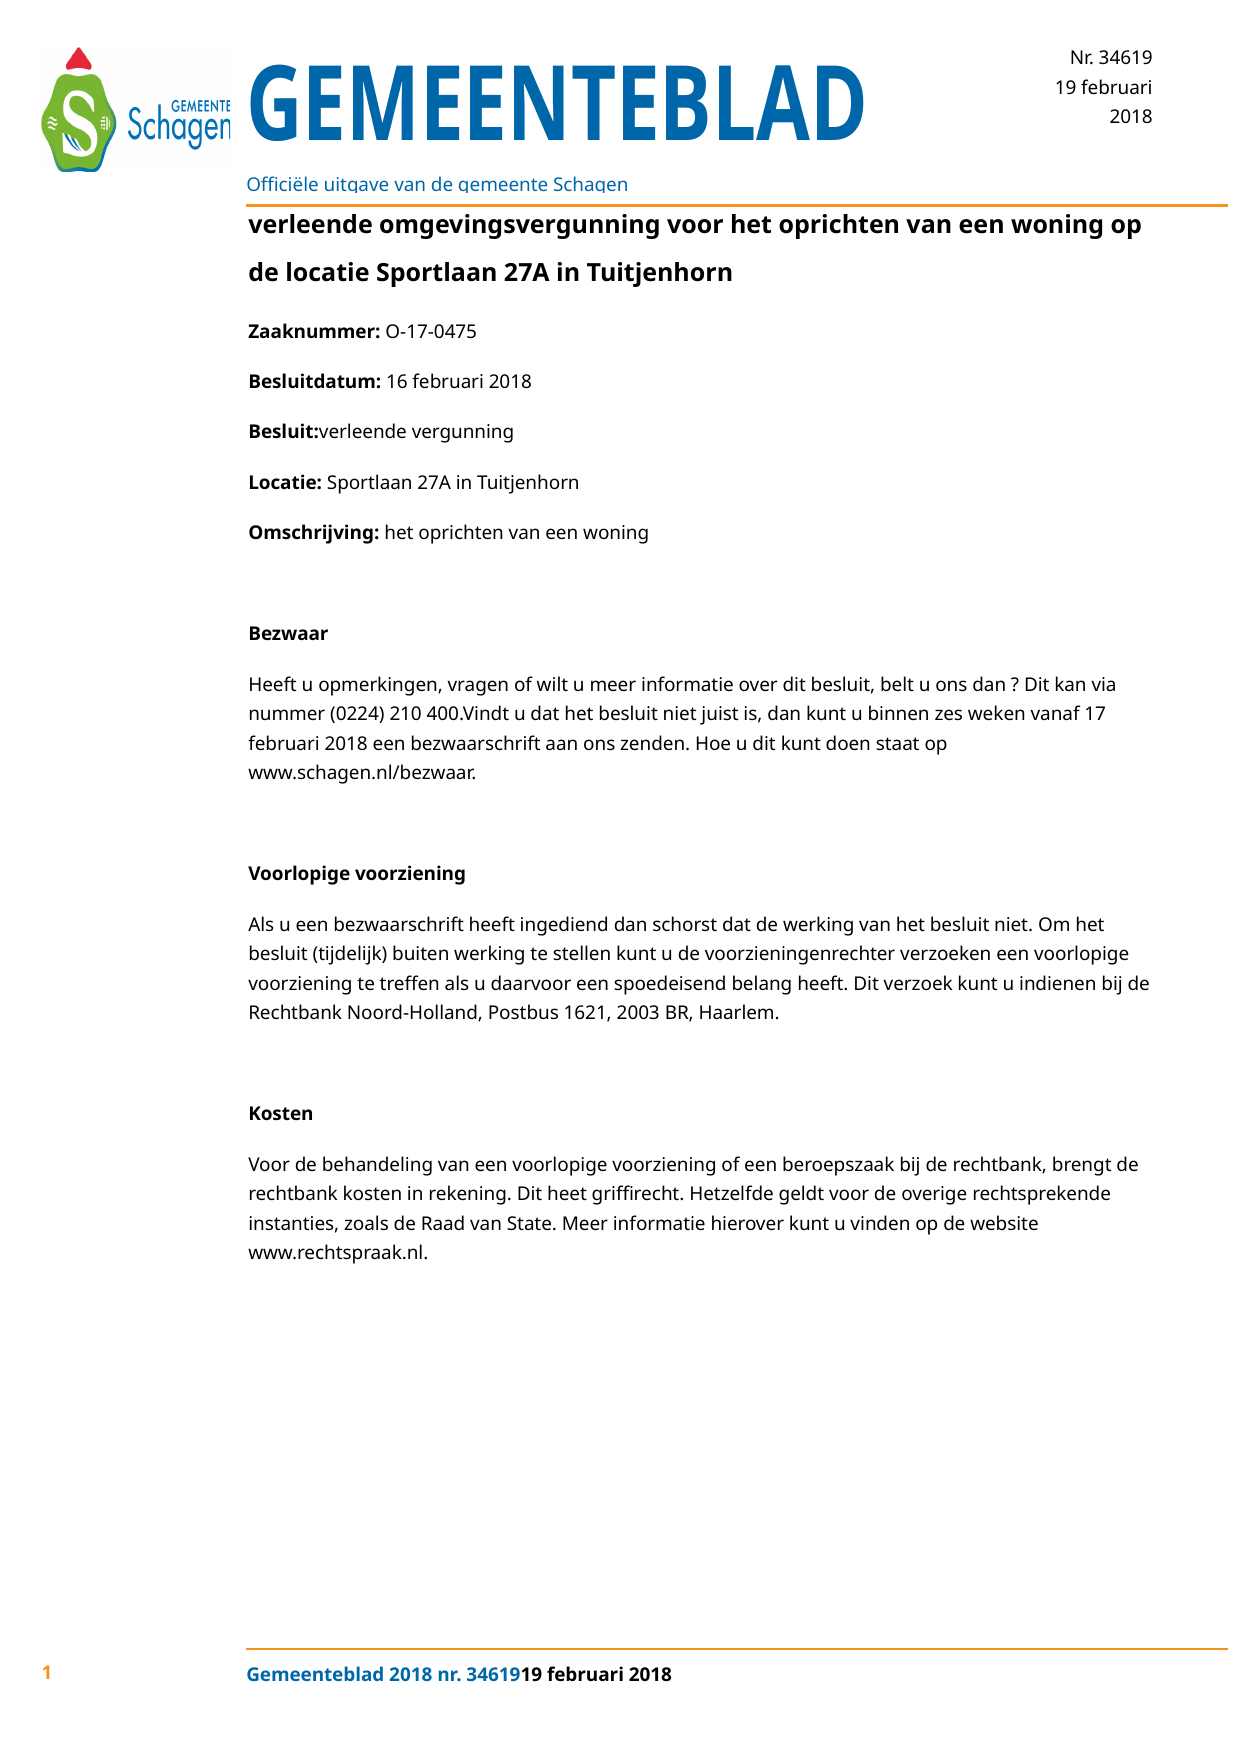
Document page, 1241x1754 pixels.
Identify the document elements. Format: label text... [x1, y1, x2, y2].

text verleende omgevingsvergunning voor het oprichten van een woning op de locatie Sportlaan 27A in Tuitjenhorn [248, 207, 1152, 288]
text Besluitdatum: 16 februari 2018 [248, 368, 1152, 394]
text Omschrijving: het oprichten van een woning [248, 519, 1152, 545]
text Besluit:verleende vergunning [248, 419, 1152, 444]
text Kosten [248, 1100, 1152, 1126]
text Bezwaar [248, 620, 1152, 646]
text Als u een bezwaarschrift heeft ingediend dan schorst dat de werking van het besluit niet. Om het besluit (tijdelijk) buiten werking te stellen kunt u de voorzieningenrechter verzoeken een voorlopige voorziening te treffen als u daarvoor een spoedeisend belang heeft. Dit verzoek kunt u indienen bij de Rechtbank Noord-Holland, Postbus 1621, 2003 BR, Haarlem. [248, 911, 1152, 1025]
text Zaaknummer: O-17-0475 [248, 318, 1152, 344]
text Voor de behandeling van een voorlopige voorziening of een beroepszaak bij de rechtbank, brengt de rechtbank kosten in rekening. Dit heet griffirecht. Hetzelfde geldt voor de overige rechtsprekende instanties, zoals de Raad van State. Meer informatie hierover kunt u vinden op de website www.rechtspraak.nl. [248, 1151, 1152, 1265]
picture [41, 47, 231, 172]
text Heeft u opmerkingen, vragen of wilt u meer informatie over dit besluit, belt u ons dan ? Dit kan via nummer (0224) 210 400.Vindt u dat het besluit niet juist is, dan kunt u binnen zes weken vanaf 17 februari 2018 een bezwaarschrift aan ons zenden. Hoe u dit kunt doen staat op www.schagen.nl/bezwaar. [248, 671, 1152, 785]
text Voorlopige voorziening [248, 860, 1152, 886]
text Locatie: Sportlaan 27A in Tuitjenhorn [248, 469, 1152, 495]
